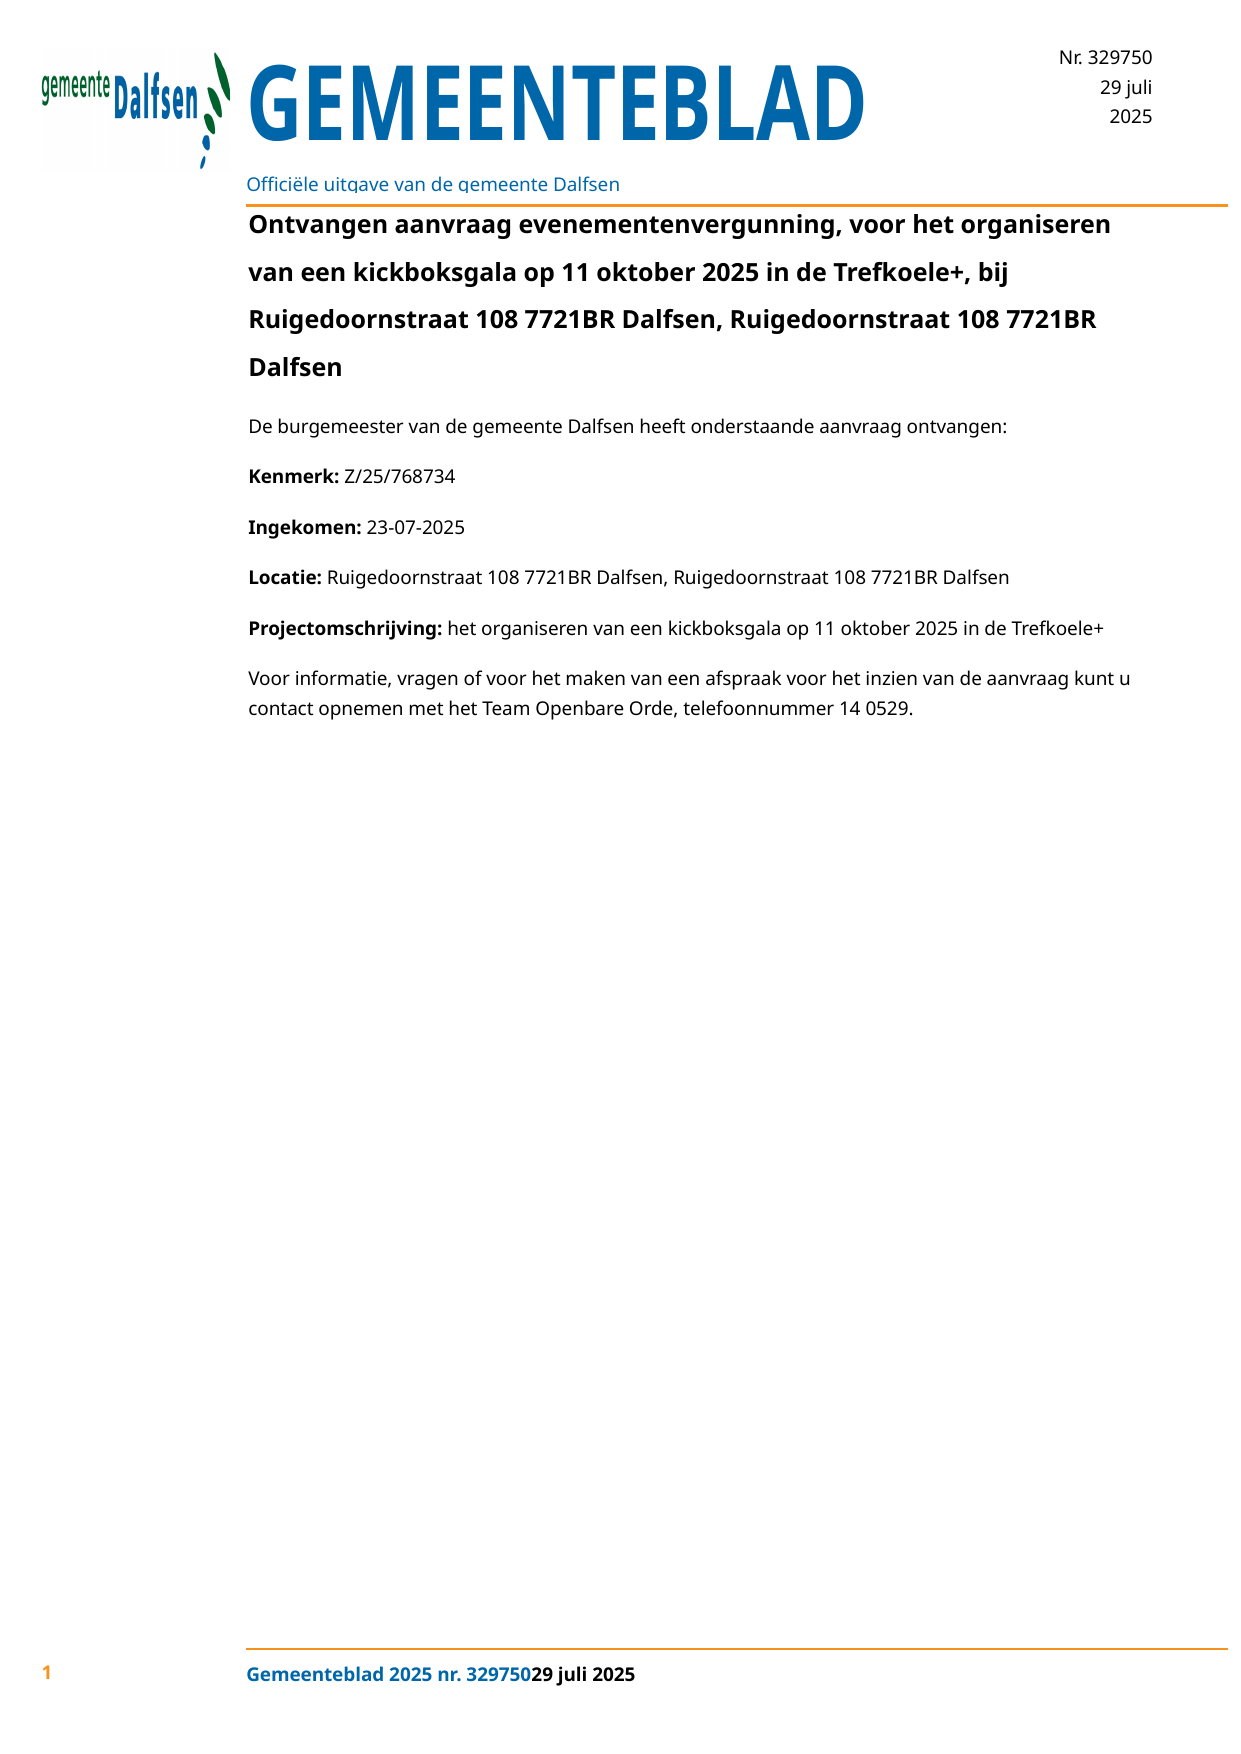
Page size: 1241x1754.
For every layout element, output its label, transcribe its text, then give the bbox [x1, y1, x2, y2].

text Voor informatie, vragen of voor het maken van een afspraak voor het inzien van de aanvraag kunt u contact opnemen met het Team Openbare Orde, telefoonnummer 14 0529. [248, 665, 1152, 721]
text Ingekomen: 23-07-2025 [248, 514, 1152, 540]
text De burgemeester van de gemeente Dalfsen heeft onderstaande aanvraag ontvangen: [248, 413, 1152, 439]
text Ontvangen aanvraag evenementenvergunning, voor het organiseren van een kickboksgala op 11 oktober 2025 in de Trefkoele+, bij Ruigedoornstraat 108 7721BR Dalfsen, Ruigedoornstraat 108 7721BR Dalfsen [248, 207, 1152, 384]
text Locatie: Ruigedoornstraat 108 7721BR Dalfsen, Ruigedoornstraat 108 7721BR Dalfsen [248, 564, 1152, 590]
text Projectomschrijving: het organiseren van een kickboksgala op 11 oktober 2025 in de Trefkoele+ [248, 615, 1152, 641]
text Kenmerk: Z/25/768734 [248, 463, 1152, 489]
picture [41, 47, 231, 172]
